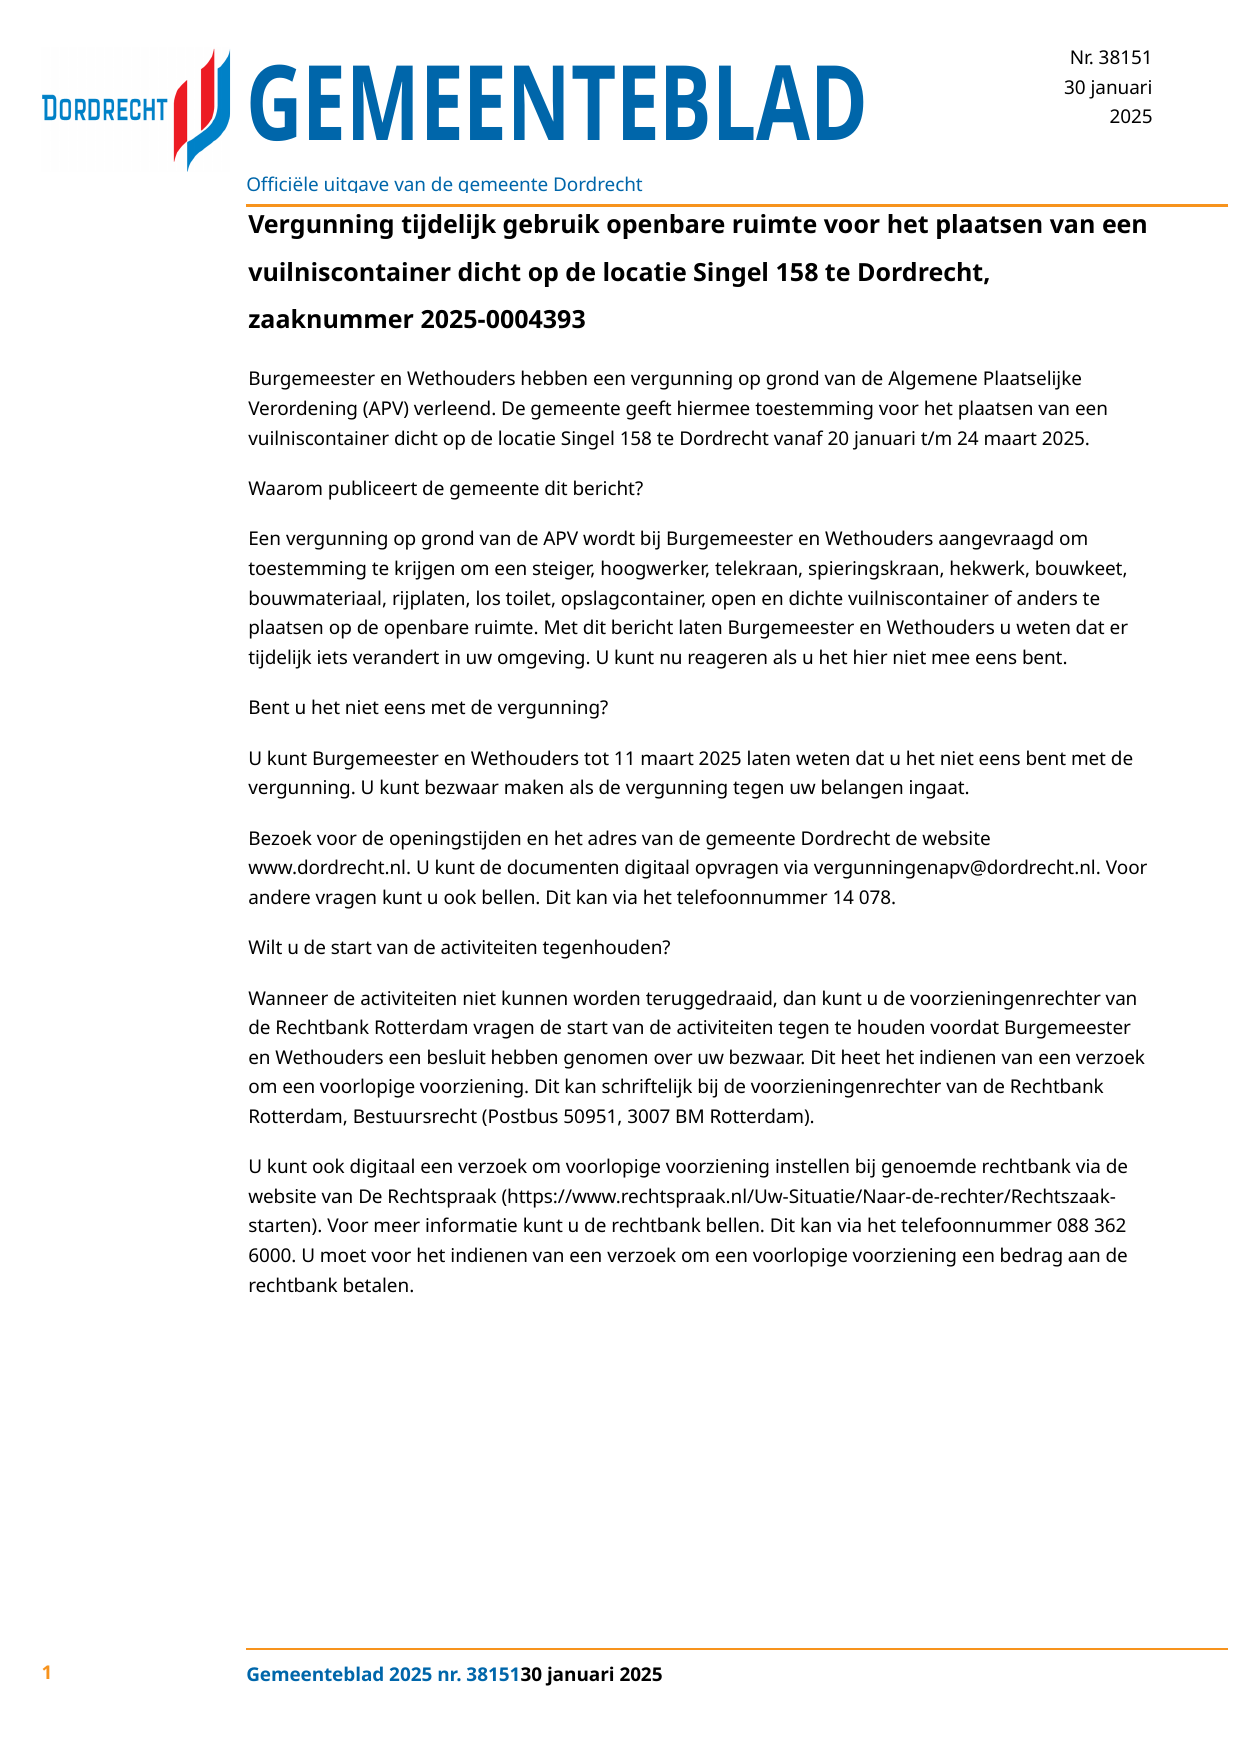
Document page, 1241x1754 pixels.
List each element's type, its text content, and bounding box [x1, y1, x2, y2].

text Bezoek voor de openingstijden en het adres van de gemeente Dordrecht de website www.dordrecht.nl. U kunt de documenten digitaal opvragen via vergunningenapv@dordrecht.nl. Voor andere vragen kunt u ook bellen. Dit kan via het telefoonnummer 14 078. [248, 825, 1152, 909]
text Bent u het niet eens met de vergunning? [248, 694, 1152, 720]
text Wanneer de activiteiten niet kunnen worden teruggedraaid, dan kunt u de voorzieningenrechter van de Rechtbank Rotterdam vragen de start van de activiteiten tegen te houden voordat Burgemeester en Wethouders een besluit hebben genomen over uw bezwaar. Dit heet het indienen van een verzoek om een voorlopige voorziening. Dit kan schriftelijk bij de voorzieningenrechter van de Rechtbank Rotterdam, Bestuursrecht (Postbus 50951, 3007 BM Rotterdam). [248, 985, 1152, 1129]
text Een vergunning op grond van de APV wordt bij Burgemeester en Wethouders aangevraagd om toestemming te krijgen om een steiger, hoogwerker, telekraan, spieringskraan, hekwerk, bouwkeet, bouwmateriaal, rijplaten, los toilet, opslagcontainer, open en dichte vuilniscontainer of anders te plaatsen op de openbare ruimte. Met dit bericht laten Burgemeester en Wethouders u weten dat er tijdelijk iets verandert in uw omgeving. U kunt nu reageren als u het hier niet mee eens bent. [248, 526, 1152, 669]
text Wilt u de start van de activiteiten tegenhouden? [248, 934, 1152, 960]
text U kunt ook digitaal een verzoek om voorlopige voorziening instellen bij genoemde rechtbank via de website van De Rechtspraak (https://www.rechtspraak.nl/Uw-Situatie/Naar-de-rechter/Rechtszaak-starten). Voor meer informatie kunt u de rechtbank bellen. Dit kan via het telefoonnummer 088 362 6000. U moet voor het indienen van een verzoek om een voorlopige voorziening een bedrag aan de rechtbank betalen. [248, 1153, 1152, 1297]
picture [41, 47, 231, 172]
text Vergunning tijdelijk gebruik openbare ruimte voor het plaatsen van een vuilniscontainer dicht op de locatie Singel 158 te Dordrecht, zaaknummer 2025-0004393 [248, 207, 1152, 336]
text U kunt Burgemeester en Wethouders tot 11 maart 2025 laten weten dat u het niet eens bent met de vergunning. U kunt bezwaar maken als de vergunning tegen uw belangen ingaat. [248, 745, 1152, 800]
text Burgemeester en Wethouders hebben een vergunning op grond van de Algemene Plaatselijke Verordening (APV) verleend. De gemeente geeft hiermee toestemming voor het plaatsen van een vuilniscontainer dicht op de locatie Singel 158 te Dordrecht vanaf 20 januari t/m 24 maart 2025. [248, 366, 1152, 450]
text Waarom publiceert de gemeente dit bericht? [248, 475, 1152, 501]
